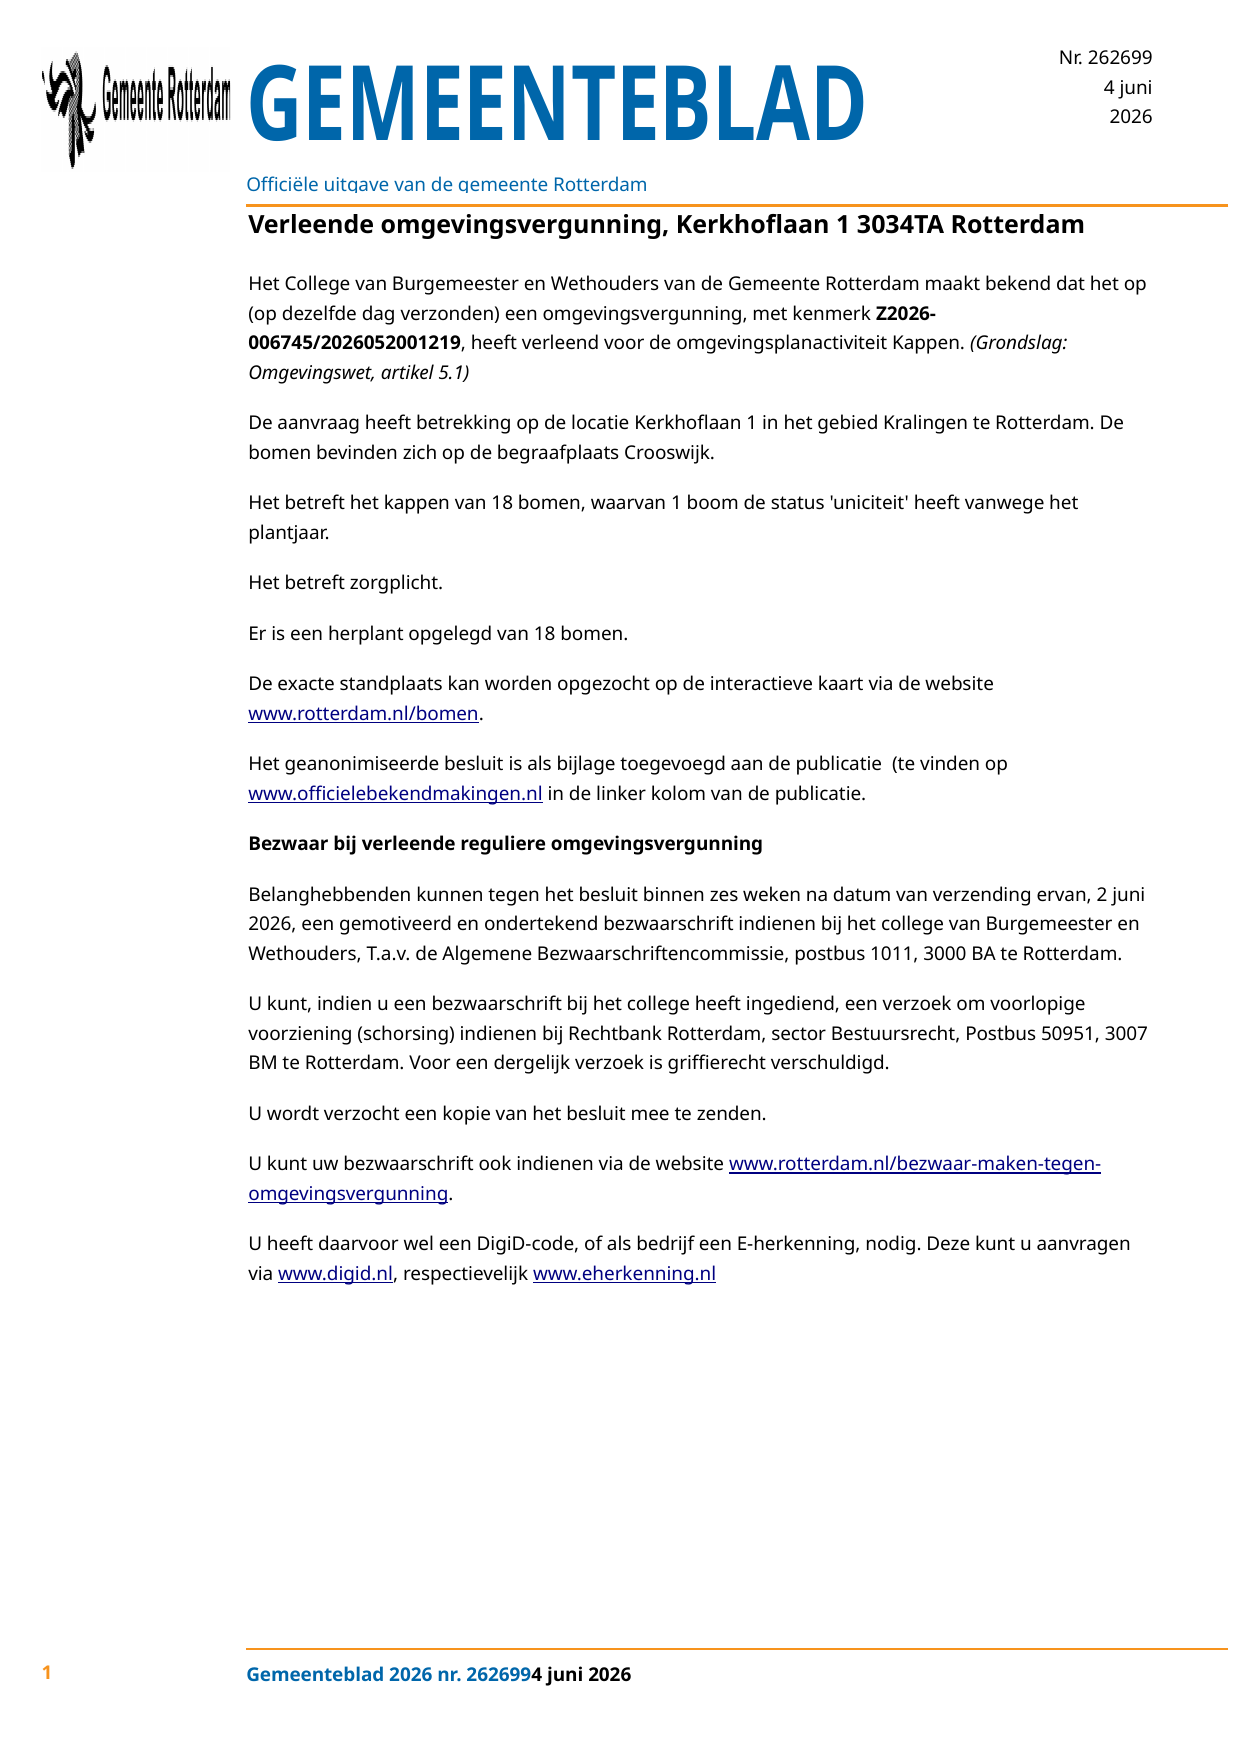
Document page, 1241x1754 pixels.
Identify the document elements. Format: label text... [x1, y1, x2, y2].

text Verleende omgevingsvergunning, Kerkhoflaan 1 3034TA Rotterdam [248, 207, 1152, 241]
text De exacte standplaats kan worden opgezocht op de interactieve kaart via de website www.rotterdam.nl/bomen. [248, 670, 1152, 726]
text Bezwaar bij verleende reguliere omgevingsvergunning [248, 830, 1152, 856]
picture [41, 47, 231, 172]
text Het betreft zorgplicht. [248, 569, 1152, 595]
text Er is een herplant opgelegd van 18 bomen. [248, 620, 1152, 646]
text U kunt uw bezwaarschrift ook indienen via de website www.rotterdam.nl/bezwaar-maken-tegen-omgevingsvergunning. [248, 1150, 1152, 1206]
text Het geanonimiseerde besluit is als bijlage toegevoegd aan de publicatie (te vinden op www.officielebekendmakingen.nl in de linker kolom van de publicatie. [248, 750, 1152, 806]
text U heeft daarvoor wel een DigiD-code, of als bedrijf een E-herkenning, nodig. Deze kunt u aanvragen via www.digid.nl, respectievelijk www.eherkenning.nl [248, 1230, 1152, 1286]
text Belanghebbenden kunnen tegen het besluit binnen zes weken na datum van verzending ervan, 2 juni 2026, een gemotiveerd en ondertekend bezwaarschrift indienen bij het college van Burgemeester en Wethouders, T.a.v. de Algemene Bezwaarschriftencommissie, postbus 1011, 3000 BA te Rotterdam. [248, 881, 1152, 966]
text U kunt, indien u een bezwaarschrift bij het college heeft ingediend, een verzoek om voorlopige voorziening (schorsing) indienen bij Rechtbank Rotterdam, sector Bestuursrecht, Postbus 50951, 3007 BM te Rotterdam. Voor een dergelijk verzoek is griffierecht verschuldigd. [248, 990, 1152, 1075]
text Het College van Burgemeester en Wethouders van de Gemeente Rotterdam maakt bekend dat het op (op dezelfde dag verzonden) een omgevingsvergunning, met kenmerk Z2026-006745/2026052001219, heeft verleend voor de omgevingsplanactiviteit Kappen. (Grondslag: Omgevingswet, artikel 5.1) [248, 270, 1152, 385]
text Het betreft het kappen van 18 bomen, waarvan 1 boom de status 'uniciteit' heeft vanwege het plantjaar. [248, 489, 1152, 545]
text U wordt verzocht een kopie van het besluit mee te zenden. [248, 1100, 1152, 1126]
text De aanvraag heeft betrekking op de locatie Kerkhoflaan 1 in het gebied Kralingen te Rotterdam. De bomen bevinden zich op de begraafplaats Crooswijk. [248, 409, 1152, 465]
